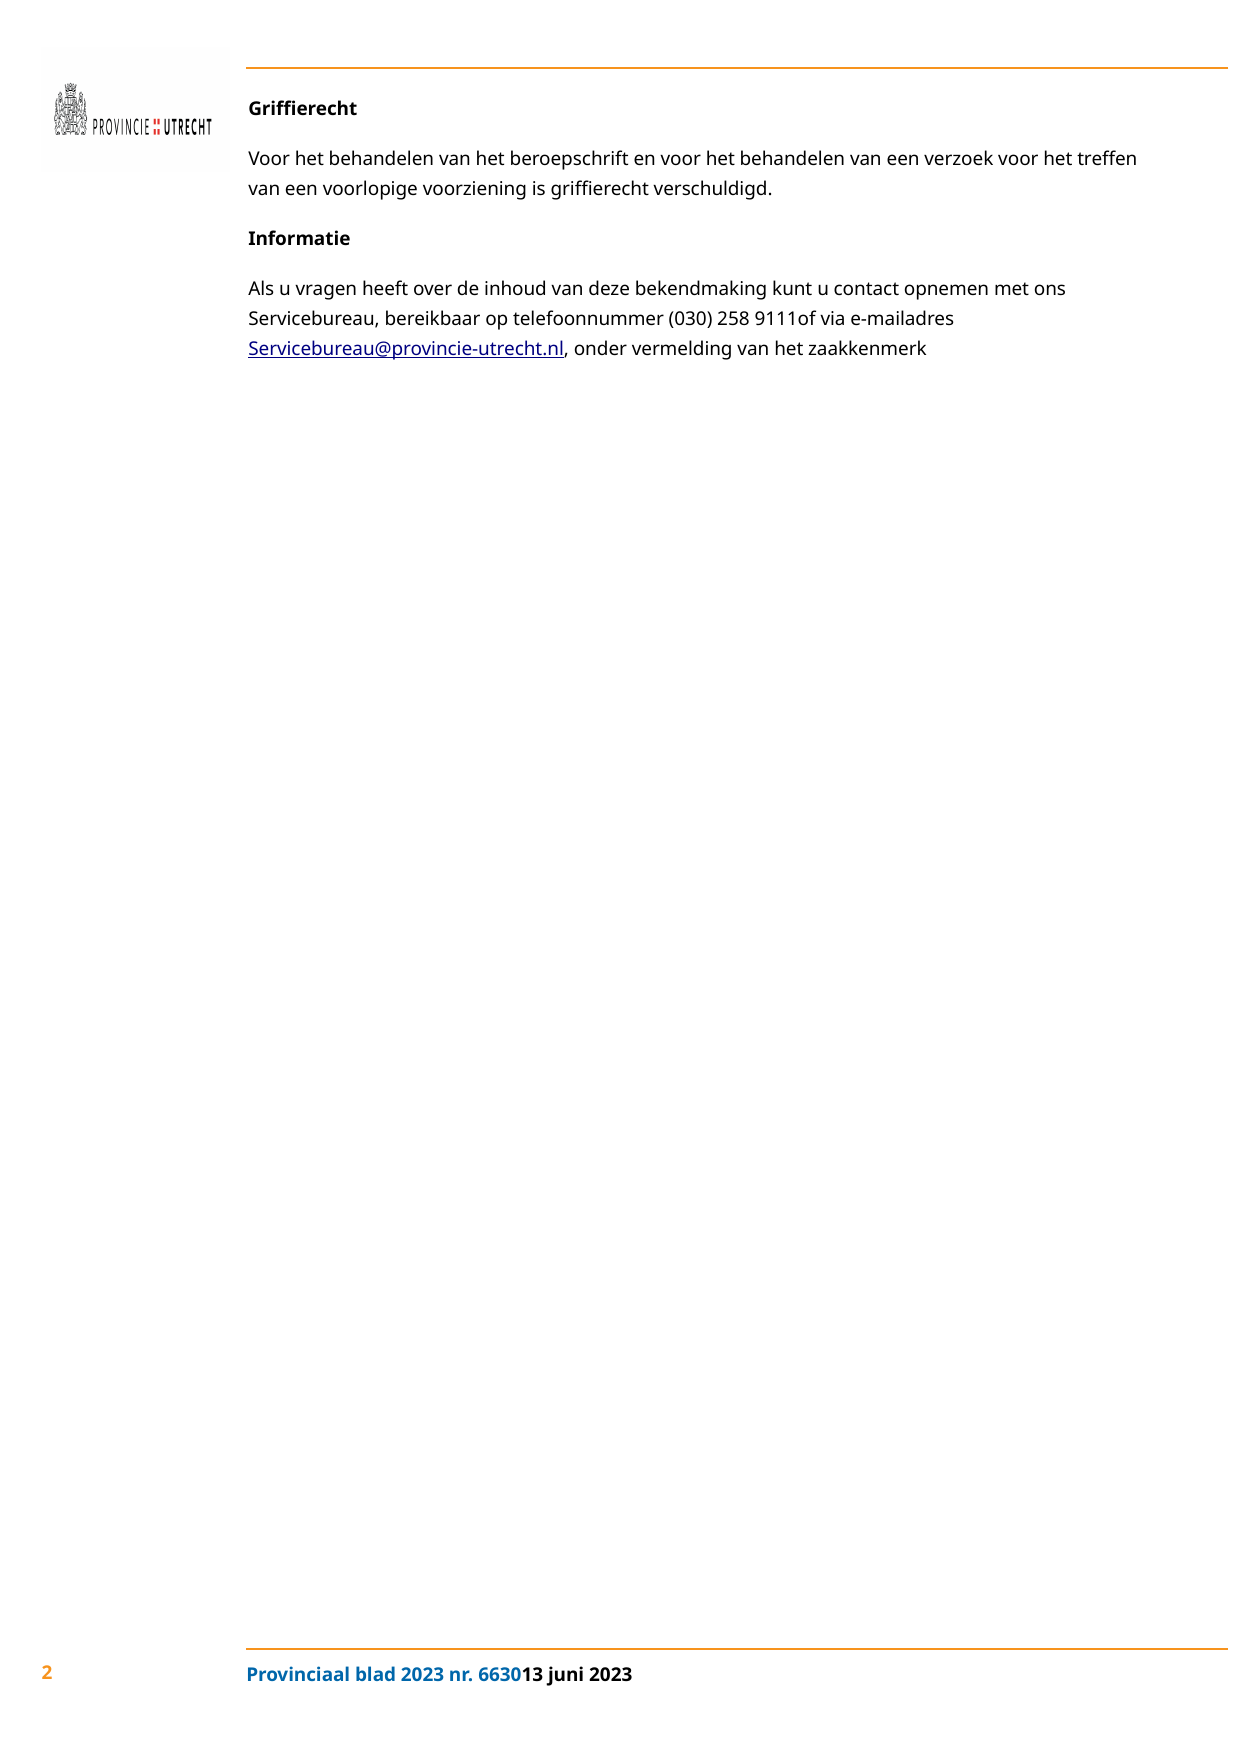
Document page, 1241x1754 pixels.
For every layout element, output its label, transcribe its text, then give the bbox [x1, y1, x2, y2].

text Griffierecht [248, 95, 1152, 121]
text Voor het behandelen van het beroepschrift en voor het behandelen van een verzoek voor het treffen van een voorlopige voorziening is griffierecht verschuldigd. [248, 145, 1152, 201]
text Informatie [248, 225, 1152, 251]
picture [41, 47, 231, 172]
text Als u vragen heeft over de inhoud van deze bekendmaking kunt u contact opnemen met ons Servicebureau, bereikbaar op telefoonnummer (030) 258 9111of via e-mailadres Servicebureau@provincie-utrecht.nl, onder vermelding van het zaakkenmerk [248, 276, 1152, 361]
